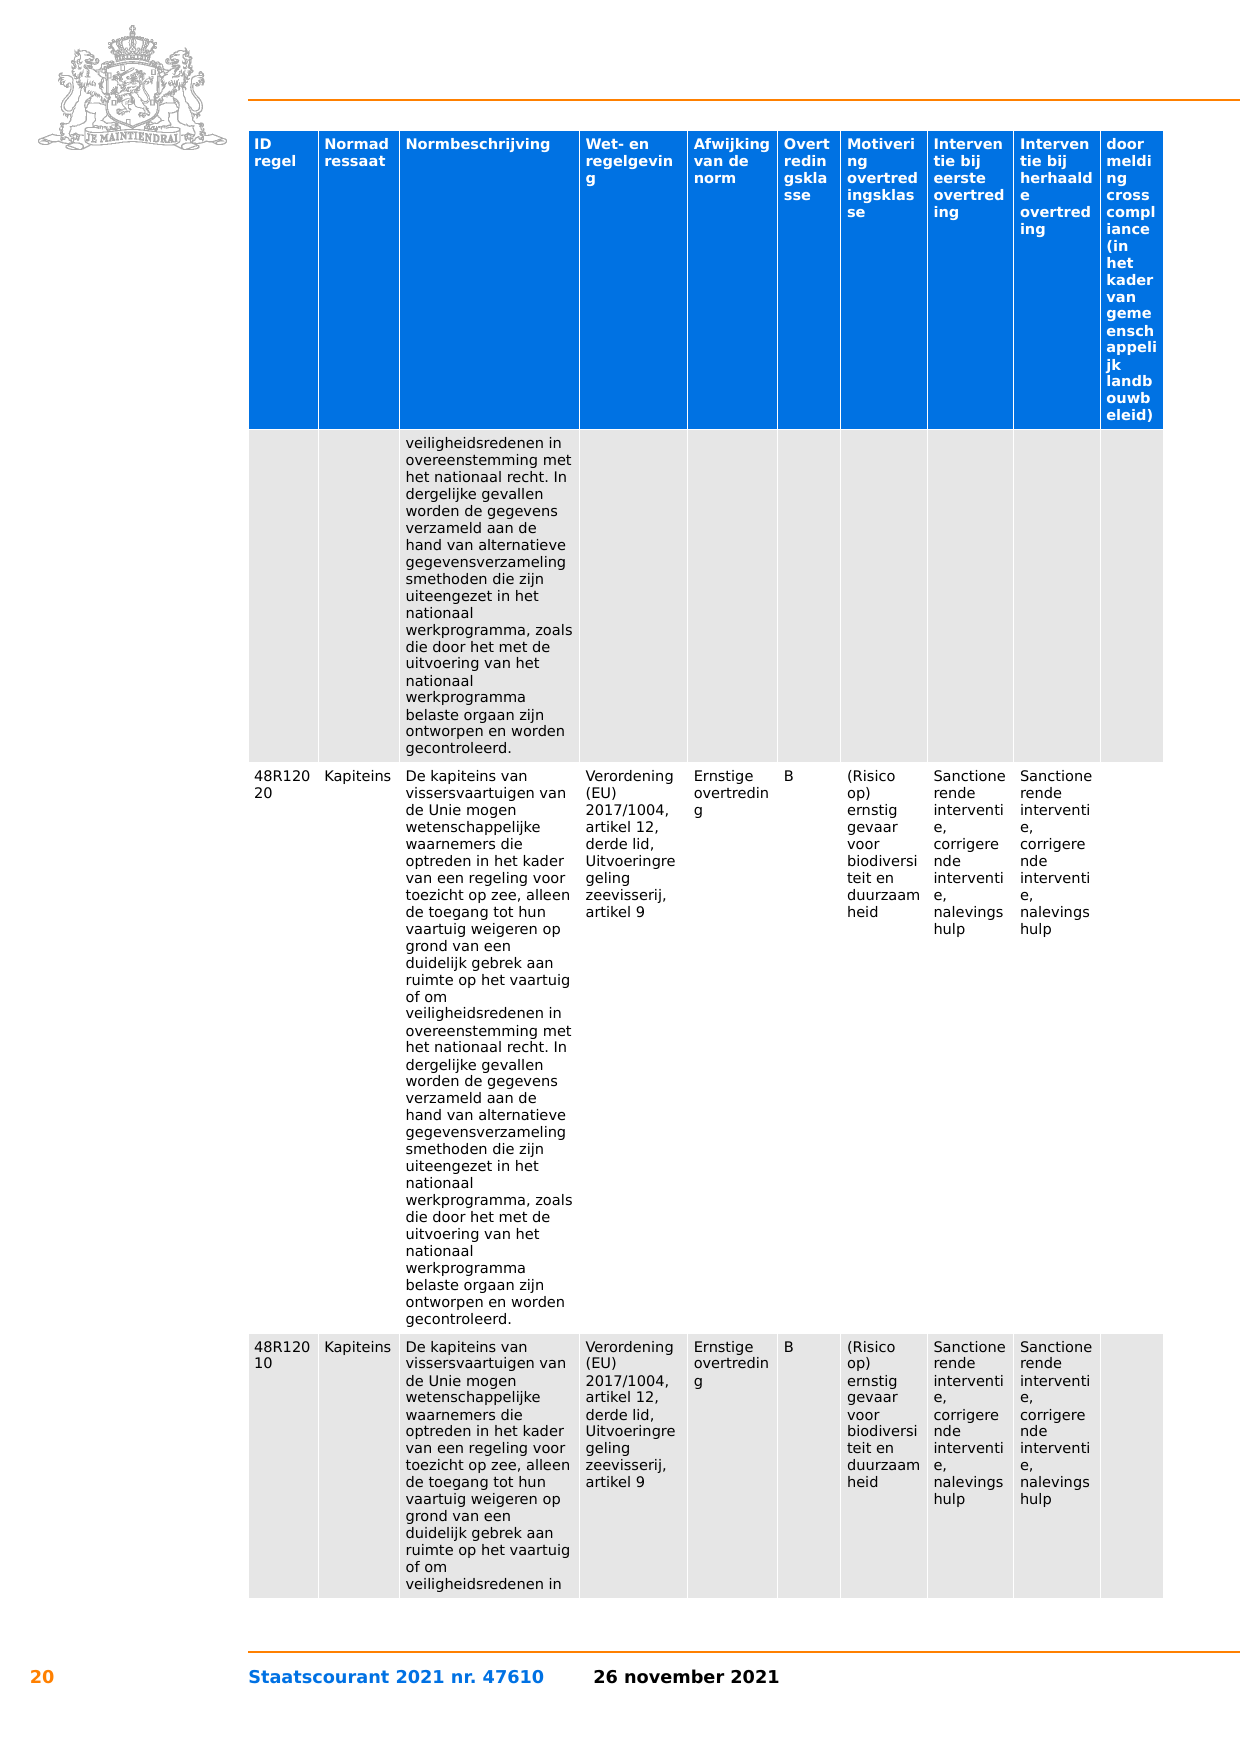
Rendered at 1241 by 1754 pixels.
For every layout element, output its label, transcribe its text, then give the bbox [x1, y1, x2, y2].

table_cell [1101, 763, 1163, 1333]
table_cell veiligheidsredenen in overeenstemming met het nationaal recht. In dergelijke gevallen worden de gegevens verzameld aan de hand van alternatieve gegevensverzamelingsmethoden die zijn uiteengezet in het nationaal werkprogramma, zoals die door het met de uitvoering van het nationaal werkprogramma belaste orgaan zijn ontworpen en worden gecontroleerd. [400, 430, 579, 762]
table_cell B [778, 1334, 840, 1598]
table_cell [778, 430, 840, 762]
table_header Normbeschrijving [400, 131, 579, 429]
table_cell Ernstige overtreding [688, 1334, 777, 1598]
table_header Afwijking van de norm [688, 131, 777, 429]
table_cell Sanctionerende interventie, corrigerende interventie, nalevingshulp [928, 1334, 1013, 1598]
table_cell [1101, 1334, 1163, 1598]
table_cell [841, 430, 927, 762]
table_cell [580, 430, 687, 762]
table_cell Sanctionerende interventie, corrigerende interventie, nalevingshulp [928, 763, 1013, 1333]
table_cell Kapiteins [319, 1334, 399, 1598]
table_header Normadressaat [319, 131, 399, 429]
table_header Wet- en regelgeving [580, 131, 687, 429]
table_cell [928, 430, 1013, 762]
table_cell 48R12010 [249, 1334, 318, 1598]
table_cell De kapiteins van vissersvaartuigen van de Unie mogen wetenschappelijke waarnemers die optreden in het kader van een regeling voor toezicht op zee, alleen de toegang tot hun vaartuig weigeren op grond van een duidelijk gebrek aan ruimte op het vaartuig of om veiligheidsredenen in overeenstemming met het nationaal recht. In dergelijke gevallen worden de gegevens verzameld aan de hand van alternatieve gegevensverzamelingsmethoden die zijn uiteengezet in het nationaal werkprogramma, zoals die door het met de uitvoering van het nationaal werkprogramma belaste orgaan zijn ontworpen en worden gecontroleerd. [400, 763, 579, 1333]
table_cell [688, 430, 777, 762]
table_cell Kapiteins [319, 763, 399, 1333]
picture [38, 25, 227, 150]
table_cell Sanctionerende interventie, corrigerende interventie, nalevingshulp [1014, 1334, 1100, 1598]
table_header Overtredingsklasse [778, 131, 840, 429]
table_cell Verordening (EU) 2017/1004, artikel 12, derde lid, Uitvoeringregeling zeevisserij, artikel 9 [580, 1334, 687, 1598]
table_cell Sanctionerende interventie, corrigerende interventie, nalevingshulp [1014, 763, 1100, 1333]
table_header Interventie bij eerste overtreding [928, 131, 1013, 429]
table_cell [249, 430, 318, 762]
table_cell (Risico op) ernstig gevaar voor biodiversiteit en duurzaamheid [841, 763, 927, 1333]
table_cell B [778, 763, 840, 1333]
table_cell Verordening (EU) 2017/1004, artikel 12, derde lid, Uitvoeringregeling zeevisserij, artikel 9 [580, 763, 687, 1333]
table_cell De kapiteins van vissersvaartuigen van de Unie mogen wetenschappelijke waarnemers die optreden in het kader van een regeling voor toezicht op zee, alleen de toegang tot hun vaartuig weigeren op grond van een duidelijk gebrek aan ruimte op het vaartuig of om veiligheidsredenen in [400, 1334, 579, 1598]
table_cell (Risico op) ernstig gevaar voor biodiversiteit en duurzaamheid [841, 1334, 927, 1598]
table_header ID regel [249, 131, 318, 429]
table_cell [319, 430, 399, 762]
table_header doormelding cross compliance (in het kader van gemeenschappelijk landbouwbeleid) [1101, 131, 1163, 429]
table_cell 48R12020 [249, 763, 318, 1333]
table_header Interventie bij herhaalde overtreding [1014, 131, 1100, 429]
table_cell [1101, 430, 1163, 762]
table_header Motivering overtredingsklasse [841, 131, 927, 429]
table_cell [1014, 430, 1100, 762]
table_cell Ernstige overtreding [688, 763, 777, 1333]
